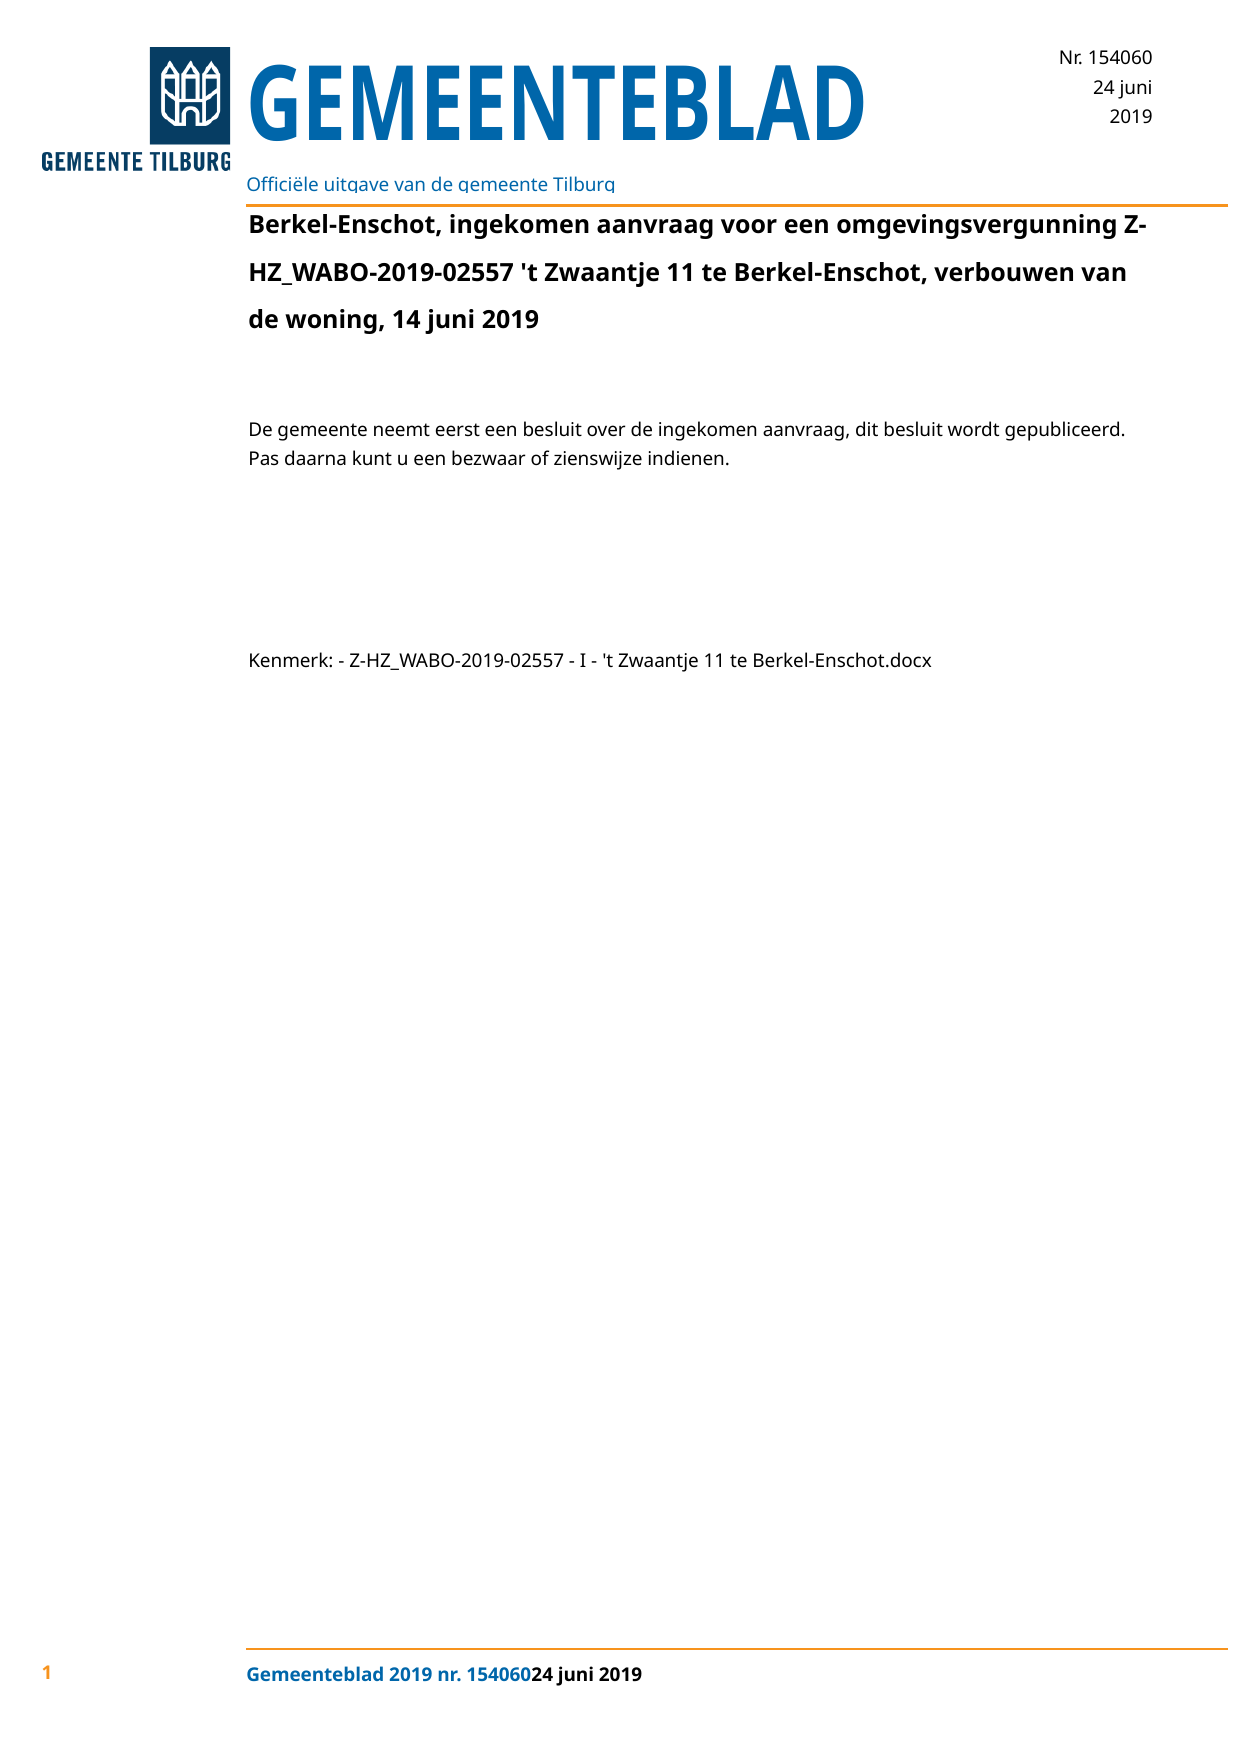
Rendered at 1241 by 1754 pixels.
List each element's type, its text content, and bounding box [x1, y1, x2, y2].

picture [41, 47, 231, 172]
text Berkel-Enschot, ingekomen aanvraag voor een omgevingsvergunning Z-HZ_WABO-2019-02557 't Zwaantje 11 te Berkel-Enschot, verbouwen van de woning, 14 juni 2019 [248, 207, 1152, 336]
text De gemeente neemt eerst een besluit over de ingekomen aanvraag, dit besluit wordt gepubliceerd. Pas daarna kunt u een bezwaar of zienswijze indienen. [248, 416, 1152, 471]
text Kenmerk: - Z-HZ_WABO-2019-02557 - I - 't Zwaantje 11 te Berkel-Enschot.docx [248, 647, 1152, 673]
